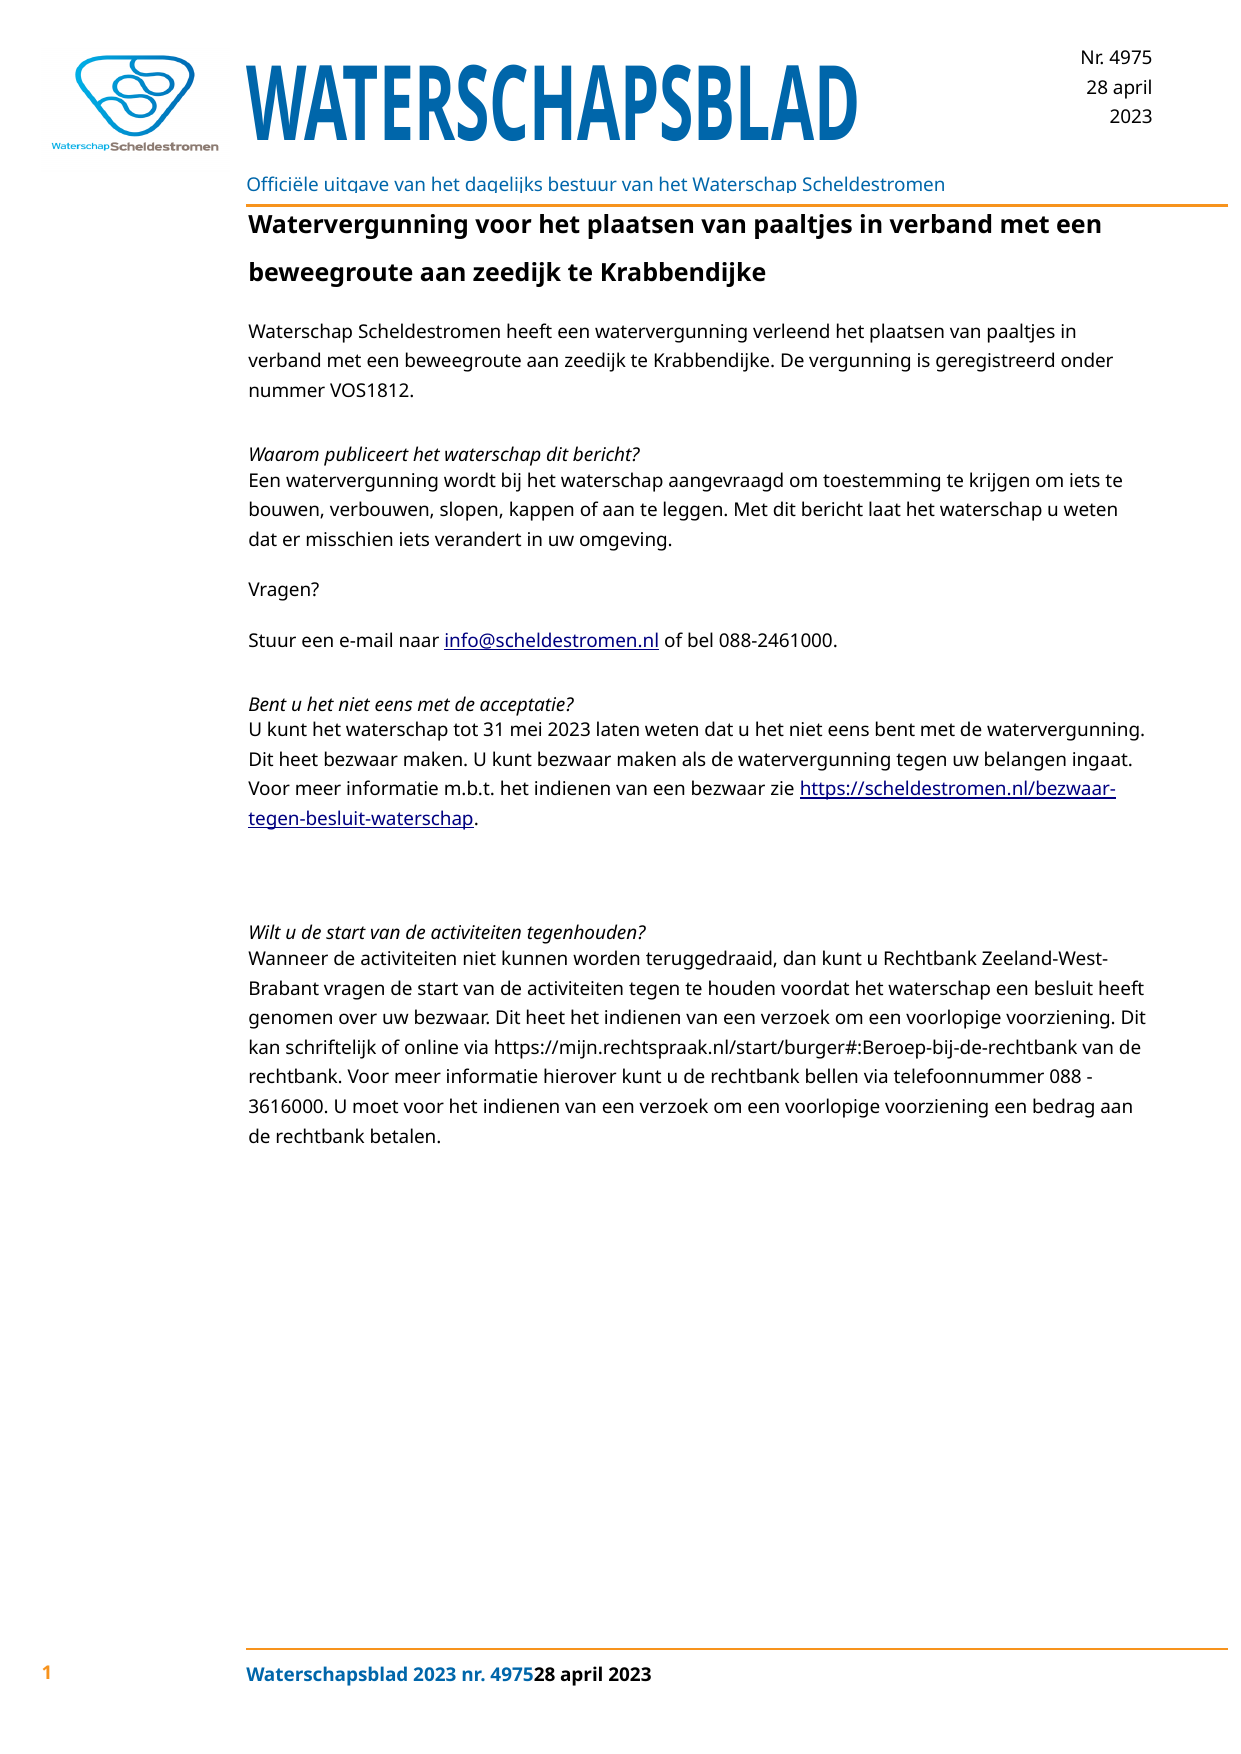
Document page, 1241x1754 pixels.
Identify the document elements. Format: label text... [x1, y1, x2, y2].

text Wilt u de start van de activiteiten tegenhouden? [248, 919, 1152, 945]
text U kunt het waterschap tot 31 mei 2023 laten weten dat u het niet eens bent met de watervergunning. Dit heet bezwaar maken. U kunt bezwaar maken als de watervergunning tegen uw belangen ingaat. Voor meer informatie m.b.t. het indienen van een bezwaar zie https://scheldestromen.nl/bezwaar-tegen-besluit-waterschap. [248, 716, 1152, 831]
text Vragen? [248, 576, 1152, 602]
text Stuur een e-mail naar info@scheldestromen.nl of bel 088-2461000. [248, 627, 1152, 652]
text Een watervergunning wordt bij het waterschap aangevraagd om toestemming te krijgen om iets te bouwen, verbouwen, slopen, kappen of aan te leggen. Met dit bericht laat het waterschap u weten dat er misschien iets verandert in uw omgeving. [248, 467, 1152, 552]
text Waterschap Scheldestromen heeft een watervergunning verleend het plaatsen van paaltjes in verband met een beweegroute aan zeedijk te Krabbendijke. De vergunning is geregistreerd onder nummer VOS1812. [248, 318, 1152, 403]
text Bent u het niet eens met de acceptatie? [248, 691, 1152, 716]
text Waarom publiceert het waterschap dit bericht? [248, 441, 1152, 467]
text Wanneer de activiteiten niet kunnen worden teruggedraaid, dan kunt u Rechtbank Zeeland-West-Brabant vragen de start van de activiteiten tegen te houden voordat het waterschap een besluit heeft genomen over uw bezwaar. Dit heet het indienen van een verzoek om een voorlopige voorziening. Dit kan schriftelijk of online via https://mijn.rechtspraak.nl/start/burger#:Beroep-bij-de-rechtbank van de rechtbank. Voor meer informatie hierover kunt u de rechtbank bellen via telefoonnummer 088 - 3616000. U moet voor het indienen van een verzoek om een voorlopige voorziening een bedrag aan de rechtbank betalen. [248, 945, 1152, 1148]
picture [41, 47, 231, 172]
text Watervergunning voor het plaatsen van paaltjes in verband met een beweegroute aan zeedijk te Krabbendijke [248, 207, 1152, 288]
